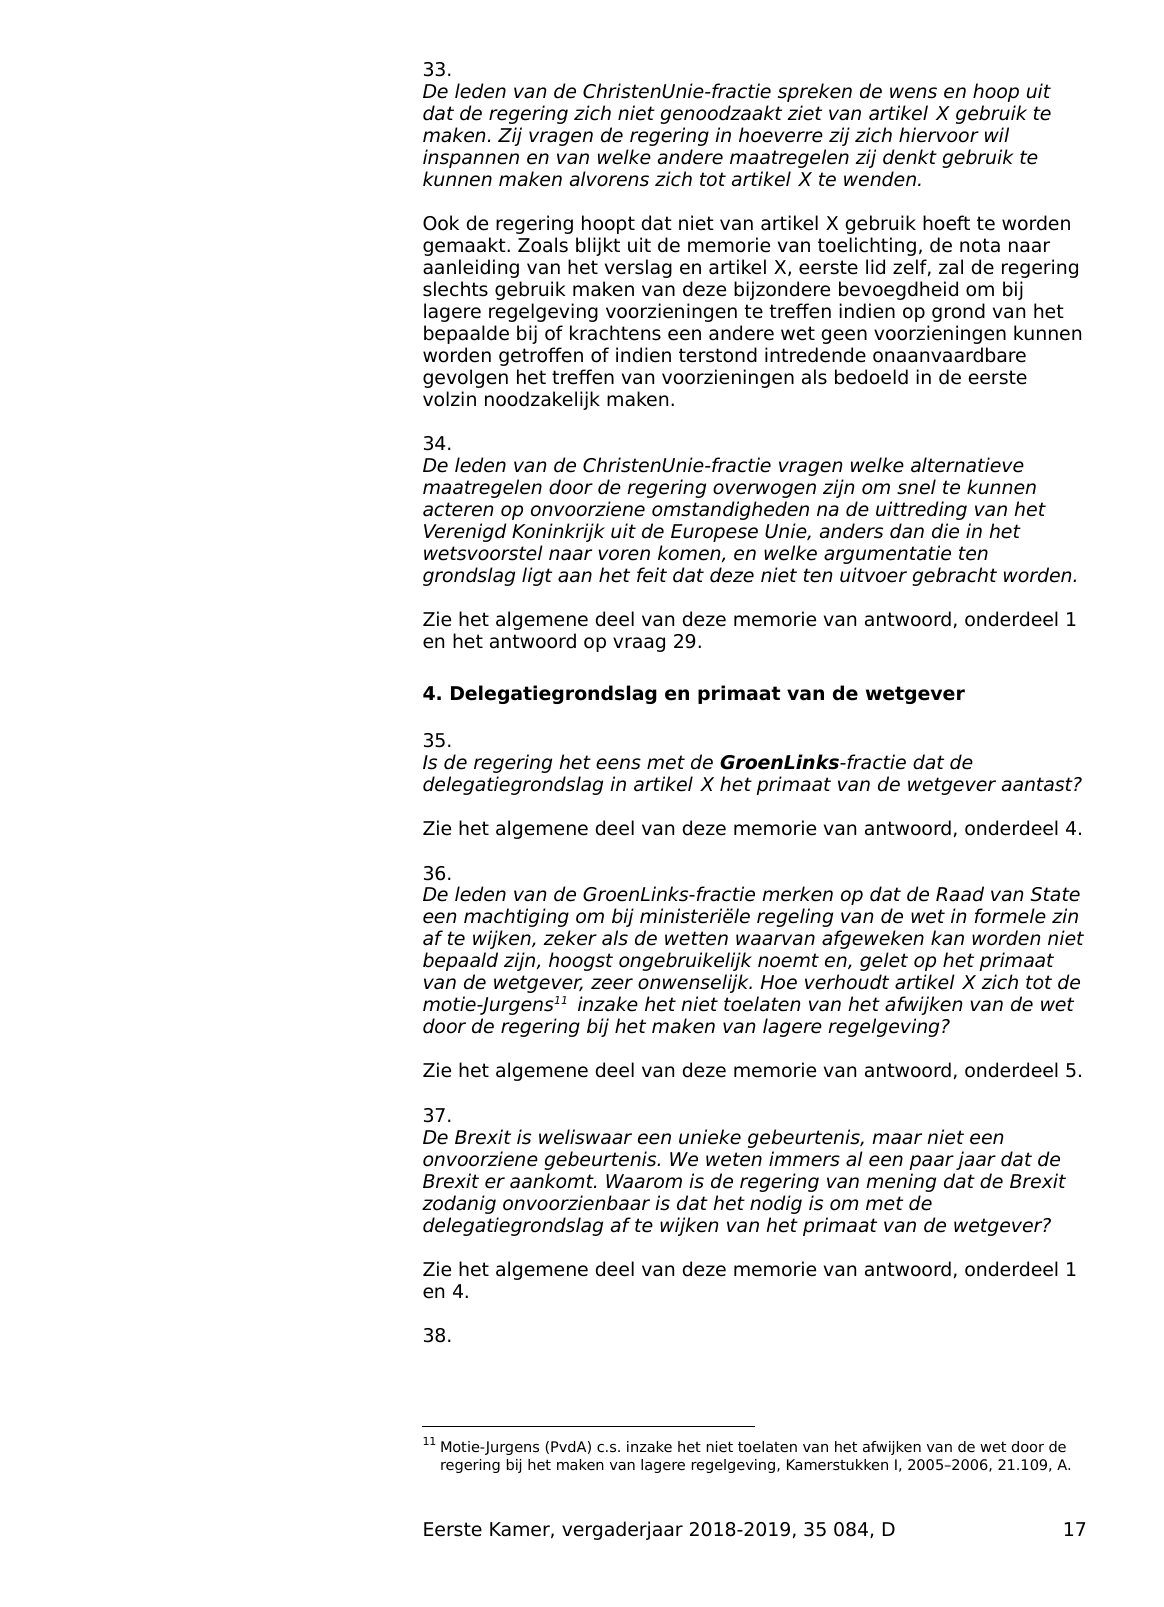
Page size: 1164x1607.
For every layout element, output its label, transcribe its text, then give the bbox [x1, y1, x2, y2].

text Is de regering het eens met de GroenLinks-fractie dat de delegatiegrondslag in artikel X het primaat van de wetgever aantast? [422, 752, 1087, 796]
text Zie het algemene deel van deze memorie van antwoord, onderdeel 4. [422, 818, 1087, 840]
text Ook de regering hoopt dat niet van artikel X gebruik hoeft te worden gemaakt. Zoals blijkt uit de memorie van toelichting, de nota naar aanleiding van het verslag en artikel X, eerste lid zelf, zal de regering slechts gebruik maken van deze bijzondere bevoegdheid om bij lagere regelgeving voorzieningen te treffen indien op grond van het bepaalde bij of krachtens een andere wet geen voorzieningen kunnen worden getroffen of indien terstond intredende onaanvaardbare gevolgen het treffen van voorzieningen als bedoeld in de eerste volzin noodzakelijk maken. [422, 213, 1087, 411]
text 37. [422, 1104, 1087, 1127]
text 34. [422, 433, 1087, 455]
text De leden van de ChristenUnie-fractie spreken de wens en hoop uit dat de regering zich niet genoodzaakt ziet van artikel X gebruik te maken. Zij vragen de regering in hoeverre zij zich hiervoor wil inspannen en van welke andere maatregelen zij denkt gebruik te kunnen maken alvorens zich tot artikel X te wenden. [422, 81, 1087, 191]
text Zie het algemene deel van deze memorie van antwoord, onderdeel 5. [422, 1060, 1087, 1082]
text Zie het algemene deel van deze memorie van antwoord, onderdeel 1 en 4. [422, 1259, 1087, 1303]
text De leden van de ChristenUnie-fractie vragen welke alternatieve maatregelen door de regering overwogen zijn om snel te kunnen acteren op onvoorziene omstandigheden na de uittreding van het Verenigd Koninkrijk uit de Europese Unie, anders dan die in het wetsvoorstel naar voren komen, en welke argumentatie ten grondslag ligt aan het feit dat deze niet ten uitvoer gebracht worden. [422, 455, 1087, 587]
text De leden van de GroenLinks-fractie merken op dat de Raad van State een machtiging om bij ministeriële regeling van de wet in formele zin af te wijken, zeker als de wetten waarvan afgeweken kan worden niet bepaald zijn, hoogst ongebruikelijk noemt en, gelet op het primaat van de wetgever, zeer onwenselijk. Hoe verhoudt artikel X zich tot de motie-Jurgens inzake het niet toelaten van het afwijken van de wet door de regering bij het maken van lagere regelgeving? [422, 884, 1087, 1038]
text 33. [422, 59, 1087, 81]
subtitle 4. Delegatiegrondslag en primaat van de wetgever [422, 683, 1087, 705]
text 36. [422, 862, 1087, 884]
text Zie het algemene deel van deze memorie van antwoord, onderdeel 1 en het antwoord op vraag 29. [422, 609, 1087, 653]
text Motie-Jurgens (PvdA) c.s. inzake het niet toelaten van het afwijken van de wet door de regering bij het maken van lagere regelgeving, Kamerstukken I, 2005–2006, 21.109, A. [422, 1435, 1087, 1474]
text 35. [422, 730, 1087, 752]
text De Brexit is weliswaar een unieke gebeurtenis, maar niet een onvoorziene gebeurtenis. We weten immers al een paar jaar dat de Brexit er aankomt. Waarom is de regering van mening dat de Brexit zodanig onvoorzienbaar is dat het nodig is om met de delegatiegrondslag af te wijken van het primaat van de wetgever? [422, 1127, 1087, 1236]
text 38. [422, 1325, 1087, 1347]
